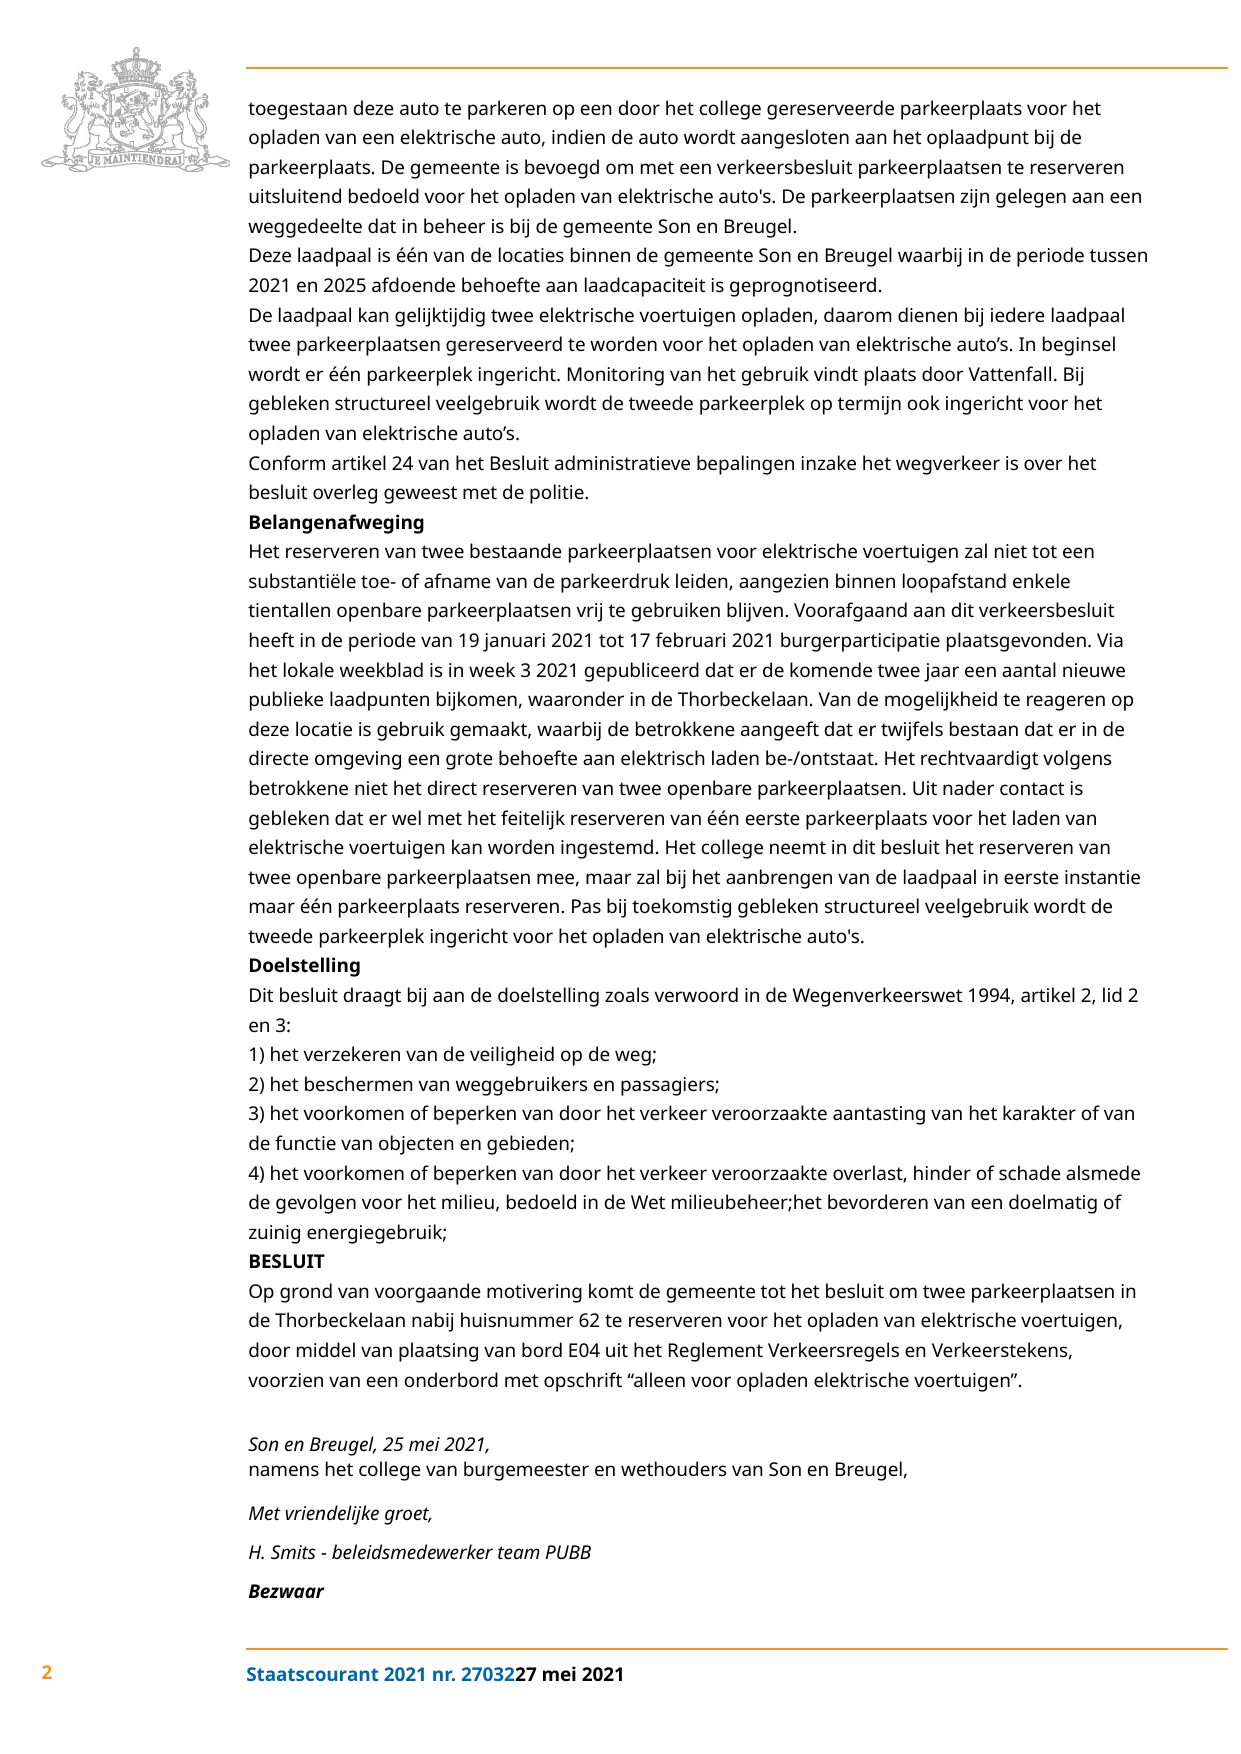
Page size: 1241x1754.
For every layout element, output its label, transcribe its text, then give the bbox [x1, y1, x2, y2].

text Bezwaar [248, 1578, 1152, 1604]
text namens het college van burgemeester en wethouders van Son en Breugel, [248, 1457, 1152, 1482]
text Deze laadpaal is één van de locaties binnen de gemeente Son en Breugel waarbij in de periode tussen 2021 en 2025 afdoende behoefte aan laadcapaciteit is geprognotiseerd. [248, 243, 1152, 298]
text Doelstelling [248, 953, 1152, 978]
text toegestaan deze auto te parkeren op een door het college gereserveerde parkeerplaats voor het opladen van een elektrische auto, indien de auto wordt aangesloten aan het oplaadpunt bij de parkeerplaats. De gemeente is bevoegd om met een verkeersbesluit parkeerplaatsen te reserveren uitsluitend bedoeld voor het opladen van elektrische auto's. De parkeerplaatsen zijn gelegen aan een weggedeelte dat in beheer is bij de gemeente Son en Breugel. [248, 95, 1152, 239]
text 1) het verzekeren van de veiligheid op de weg; [248, 1041, 1152, 1067]
text 3) het voorkomen of beperken van door het verkeer veroorzaakte aantasting van het karakter of van de functie van objecten en gebieden; [248, 1101, 1152, 1156]
text Son en Breugel, 25 mei 2021, [248, 1431, 1152, 1457]
text Het reserveren van twee bestaande parkeerplaatsen voor elektrische voertuigen zal niet tot een substantiële toe- of afname van de parkeerdruk leiden, aangezien binnen loopafstand enkele tientallen openbare parkeerplaatsen vrij te gebruiken blijven. Voorafgaand aan dit verkeersbesluit heeft in de periode van 19 januari 2021 tot 17 februari 2021 burgerparticipatie plaatsgevonden. Via het lokale weekblad is in week 3 2021 gepubliceerd dat er de komende twee jaar een aantal nieuwe publieke laadpunten bijkomen, waaronder in de Thorbeckelaan. Van de mogelijkheid te reageren op deze locatie is gebruik gemaakt, waarbij de betrokkene aangeeft dat er twijfels bestaan dat er in de directe omgeving een grote behoefte aan elektrisch laden be-/ontstaat. Het rechtvaardigt volgens betrokkene niet het direct reserveren van twee openbare parkeerplaatsen. Uit nader contact is gebleken dat er wel met het feitelijk reserveren van één eerste parkeerplaats voor het laden van elektrische voertuigen kan worden ingestemd. Het college neemt in dit besluit het reserveren van twee openbare parkeerplaatsen mee, maar zal bij het aanbrengen van de laadpaal in eerste instantie maar één parkeerplaats reserveren. Pas bij toekomstig gebleken structureel veelgebruik wordt de tweede parkeerplek ingericht voor het opladen van elektrische auto's. [248, 538, 1152, 949]
text Conform artikel 24 van het Besluit administratieve bepalingen inzake het wegverkeer is over het besluit overleg geweest met de politie. [248, 450, 1152, 505]
text 4) het voorkomen of beperken van door het verkeer veroorzaakte overlast, hinder of schade alsmede de gevolgen voor het milieu, bedoeld in de Wet milieubeheer;het bevorderen van een doelmatig of zuinig energiegebruik; [248, 1160, 1152, 1245]
text Dit besluit draagt bij aan de doelstelling zoals verwoord in de Wegenverkeerswet 1994, artikel 2, lid 2 en 3: [248, 982, 1152, 1038]
text De laadpaal kan gelijktijdig twee elektrische voertuigen opladen, daarom dienen bij iedere laadpaal twee parkeerplaatsen gereserveerd te worden voor het opladen van elektrische auto’s. In beginsel wordt er één parkeerplek ingericht. Monitoring van het gebruik vindt plaats door Vattenfall. Bij gebleken structureel veelgebruik wordt de tweede parkeerplek op termijn ook ingericht voor het opladen van elektrische auto’s. [248, 302, 1152, 446]
text Belangenafweging [248, 509, 1152, 535]
text BESLUIT [248, 1248, 1152, 1274]
text Op grond van voorgaande motivering komt de gemeente tot het besluit om twee parkeerplaatsen in de Thorbeckelaan nabij huisnummer 62 te reserveren voor het opladen van elektrische voertuigen, door middel van plaatsing van bord E04 uit het Reglement Verkeersregels en Verkeerstekens, voorzien van een onderbord met opschrift “alleen voor opladen elektrische voertuigen”. [248, 1278, 1152, 1393]
text 2) het beschermen van weggebruikers en passagiers; [248, 1071, 1152, 1097]
picture [41, 47, 231, 172]
text H. Smits - beleidsmedewerker team PUBB [248, 1539, 1152, 1565]
text Met vriendelijke groet, [248, 1500, 1152, 1525]
